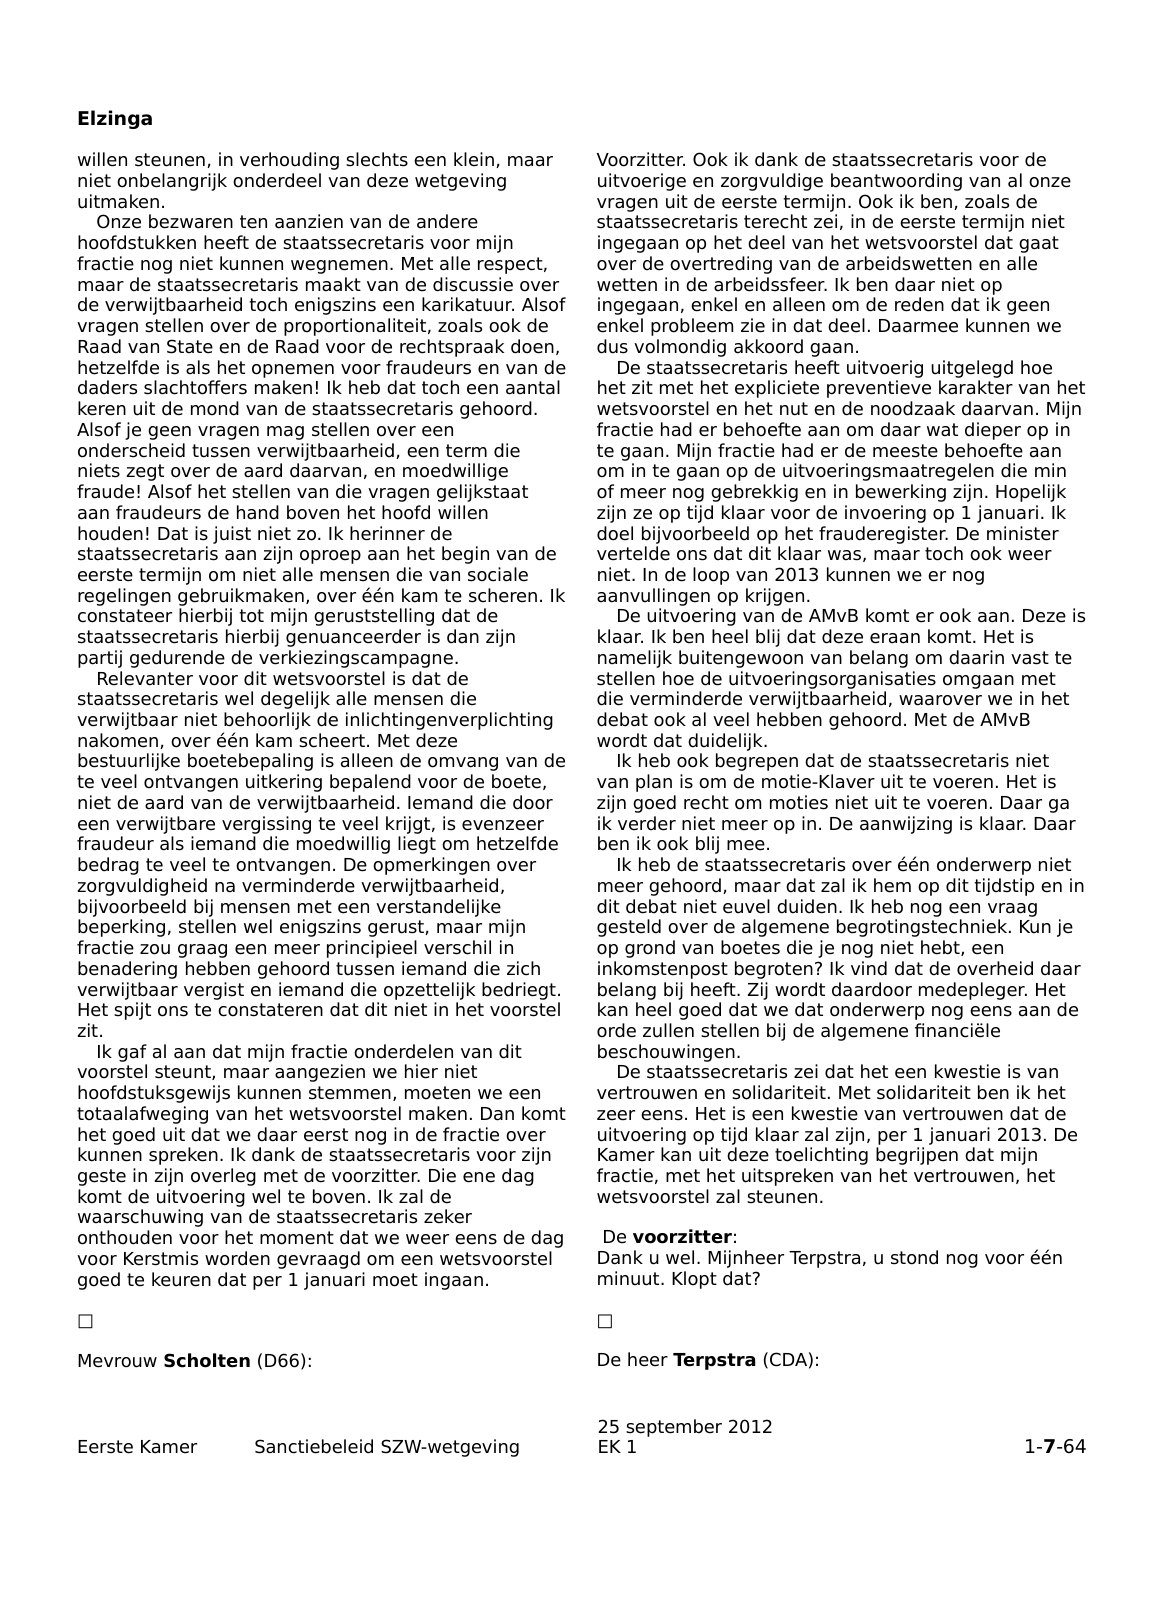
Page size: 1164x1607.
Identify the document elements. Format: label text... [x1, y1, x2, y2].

text De staatssecretaris zei dat het een kwestie is van vertrouwen en solidariteit. Met solidariteit ben ik het zeer eens. Het is een kwestie van vertrouwen dat de uitvoering op tijd klaar zal zijn, per 1 januari 2013. De Kamer kan uit deze toelichting begrijpen dat mijn fractie, met het uitspreken van het vertrouwen, het wetsvoorstel zal steunen. [596, 1062, 1087, 1207]
text Dank u wel. Mijnheer Terpstra, u stond nog voor één minuut. Klopt dat? [596, 1248, 1087, 1289]
text Ik heb ook begrepen dat de staatssecretaris niet van plan is om de motie-Klaver uit te voeren. Het is zijn goed recht om moties niet uit te voeren. Daar ga ik verder niet meer op in. De aanwijzing is klaar. Daar ben ik ook blij mee. [596, 751, 1087, 855]
text De voorzitter: [596, 1227, 1087, 1248]
text Ik heb de staatssecretaris over één onderwerp niet meer gehoord, maar dat zal ik hem op dit tijdstip en in dit debat niet euvel duiden. Ik heb nog een vraag gesteld over de algemene begrotingstechniek. Kun je op grond van boetes die je nog niet hebt, een inkomstenpost begroten? Ik vind dat de overheid daar belang bij heeft. Zij wordt daardoor medepleger. Het kan heel goed dat we dat onderwerp nog eens aan de orde zullen stellen bij de algemene financiële beschouwingen. [596, 855, 1087, 1062]
text Relevanter voor dit wetsvoorstel is dat de staatssecretaris wel degelijk alle mensen die verwijtbaar niet behoorlijk de inlichtingenverplichting nakomen, over één kam scheert. Met deze bestuurlijke boetebepaling is alleen de omvang van de te veel ontvangen uitkering bepalend voor de boete, niet de aard van de verwijtbaarheid. Iemand die door een verwijtbare vergissing te veel krijgt, is evenzeer fraudeur als iemand die moedwillig liegt om hetzelfde bedrag te veel te ontvangen. De opmerkingen over zorgvuldigheid na verminderde verwijtbaarheid, bijvoorbeeld bij mensen met een verstandelijke beperking, stellen wel enigszins gerust, maar mijn fractie zou graag een meer principieel verschil in benadering hebben gehoord tussen iemand die zich verwijtbaar vergist en iemand die opzettelijk bedriegt. Het spijt ons te constateren dat dit niet in het voorstel zit. [77, 668, 567, 1042]
text willen steunen, in verhouding slechts een klein, maar niet onbelangrijk onderdeel van deze wetgeving uitmaken. [77, 150, 567, 212]
text Voorzitter. Ook ik dank de staatssecretaris voor de uitvoerige en zorgvuldige beantwoording van al onze vragen uit de eerste termijn. Ook ik ben, zoals de staatssecretaris terecht zei, in de eerste termijn niet ingegaan op het deel van het wetsvoorstel dat gaat over de overtreding van de arbeidswetten en alle wetten in de arbeidssfeer. Ik ben daar niet op ingegaan, enkel en alleen om de reden dat ik geen enkel probleem zie in dat deel. Daarmee kunnen we dus volmondig akkoord gaan. [596, 150, 1087, 357]
text Onze bezwaren ten aanzien van de andere hoofdstukken heeft de staatssecretaris voor mijn fractie nog niet kunnen wegnemen. Met alle respect, maar de staatssecretaris maakt van de discussie over de verwijtbaarheid toch enigszins een karikatuur. Alsof vragen stellen over de proportionaliteit, zoals ook de Raad van State en de Raad voor de rechtspraak doen, hetzelfde is als het opnemen voor fraudeurs en van de daders slachtoffers maken! Ik heb dat toch een aantal keren uit de mond van de staatssecretaris gehoord. Alsof je geen vragen mag stellen over een onderscheid tussen verwijtbaarheid, een term die niets zegt over de aard daarvan, en moedwillige fraude! Alsof het stellen van die vragen gelijkstaat aan fraudeurs de hand boven het hoofd willen houden! Dat is juist niet zo. Ik herinner de staatssecretaris aan zijn oproep aan het begin van de eerste termijn om niet alle mensen die van sociale regelingen gebruikmaken, over één kam te scheren. Ik constateer hierbij tot mijn geruststelling dat de staatssecretaris hierbij genuanceerder is dan zijn partij gedurende de verkiezingscampagne. [77, 212, 567, 668]
text De uitvoering van de AMvB komt er ook aan. Deze is klaar. Ik ben heel blij dat deze eraan komt. Het is namelijk buitengewoon van belang om daarin vast te stellen hoe de uitvoeringsorganisaties omgaan met die verminderde verwijtbaarheid, waarover we in het debat ook al veel hebben gehoord. Met de AMvB wordt dat duidelijk. [596, 606, 1087, 751]
text De staatssecretaris heeft uitvoerig uitgelegd hoe het zit met het expliciete preventieve karakter van het wetsvoorstel en het nut en de noodzaak daarvan. Mijn fractie had er behoefte aan om daar wat dieper op in te gaan. Mijn fractie had er de meeste behoefte aan om in te gaan op de uitvoeringsmaatregelen die min of meer nog gebrekkig en in bewerking zijn. Hopelijk zijn ze op tijd klaar voor de invoering op 1 januari. Ik doel bijvoorbeeld op het frauderegister. De minister vertelde ons dat dit klaar was, maar toch ook weer niet. In de loop van 2013 kunnen we er nog aanvullingen op krijgen. [596, 357, 1087, 606]
text □ [596, 1309, 1087, 1330]
text □ [77, 1310, 567, 1331]
text Ik gaf al aan dat mijn fractie onderdelen van dit voorstel steunt, maar aangezien we hier niet hoofdstuksgewijs kunnen stemmen, moeten we een totaalafweging van het wetsvoorstel maken. Dan komt het goed uit dat we daar eerst nog in de fractie over kunnen spreken. Ik dank de staatssecretaris voor zijn geste in zijn overleg met de voorzitter. Die ene dag komt de uitvoering wel te boven. Ik zal de waarschuwing van de staatssecretaris zeker onthouden voor het moment dat we weer eens de dag voor Kerstmis worden gevraagd om een wetsvoorstel goed te keuren dat per 1 januari moet ingaan. [77, 1042, 567, 1290]
text De heer Terpstra (CDA): [596, 1350, 1087, 1371]
text Mevrouw Scholten (D66): [77, 1351, 567, 1372]
